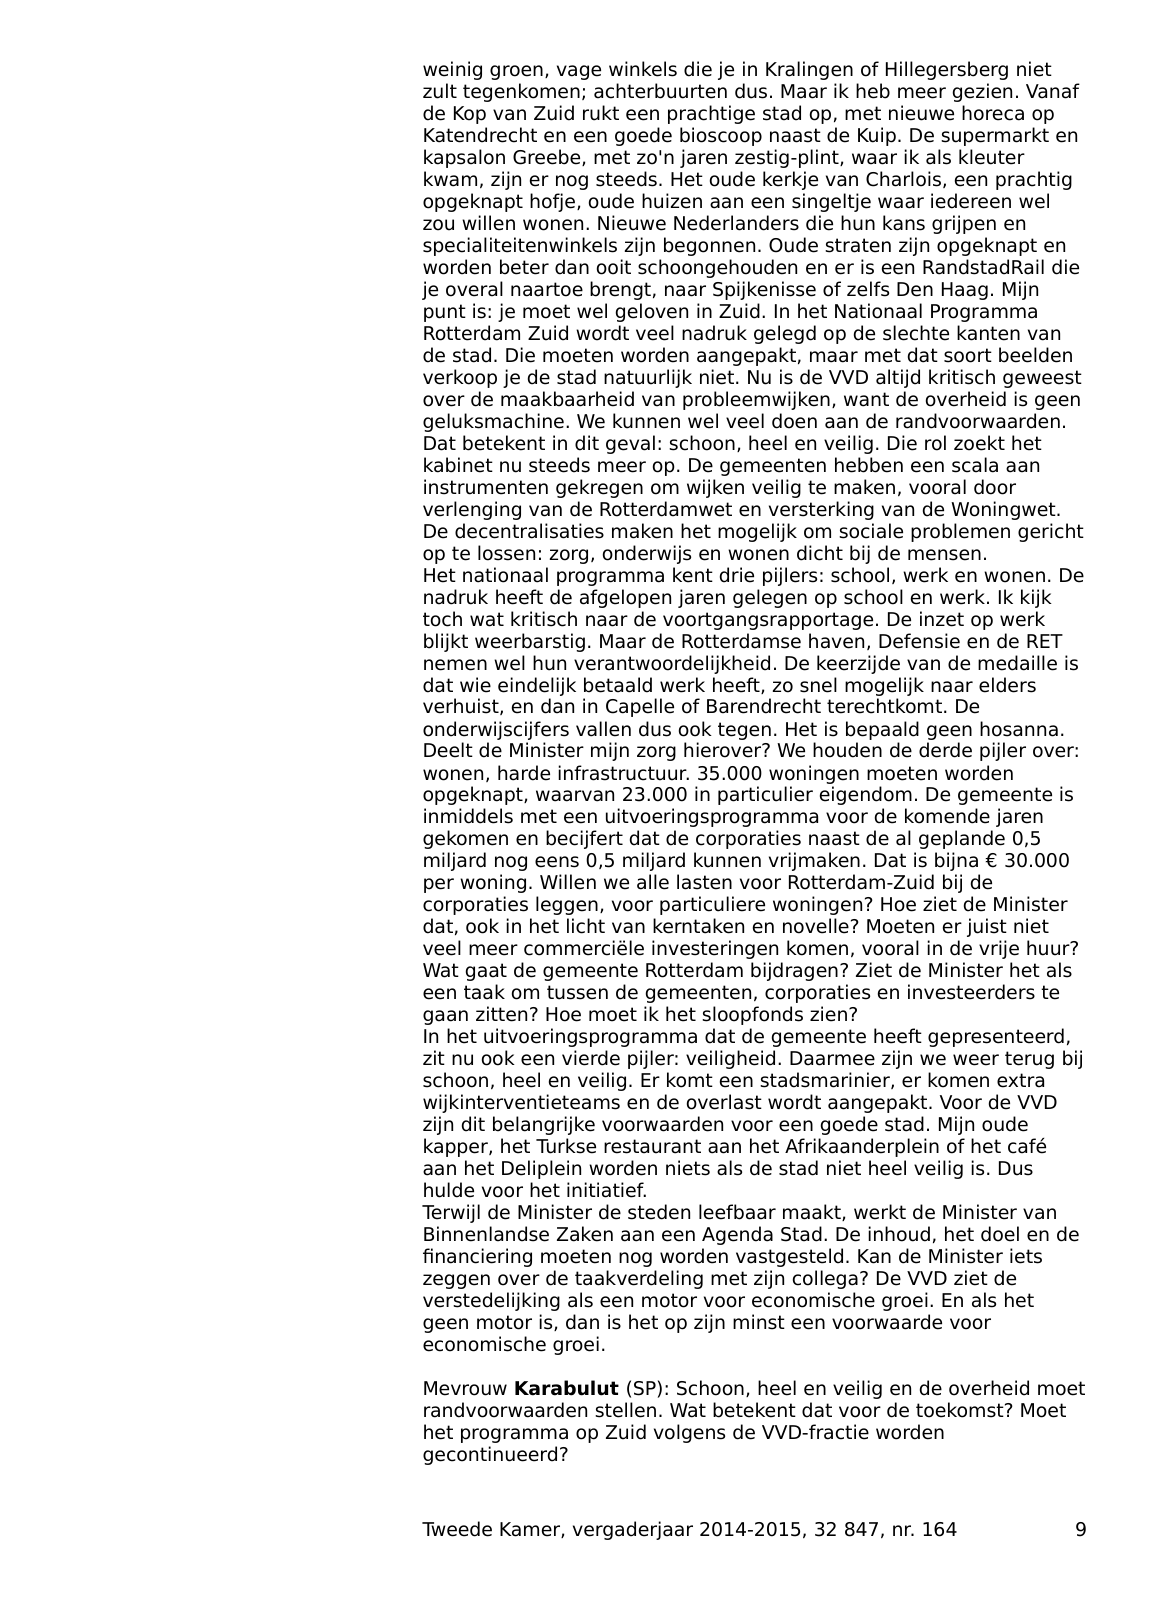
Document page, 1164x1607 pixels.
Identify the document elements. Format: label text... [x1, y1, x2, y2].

text Het nationaal programma kent drie pijlers: school, werk en wonen. De nadruk heeft de afgelopen jaren gelegen op school en werk. Ik kijk toch wat kritisch naar de voortgangsrapportage. De inzet op werk blijkt weerbarstig. Maar de Rotterdamse haven, Defensie en de RET nemen wel hun verantwoordelijkheid. De keerzijde van de medaille is dat wie eindelijk betaald werk heeft, zo snel mogelijk naar elders verhuist, en dan in Capelle of Barendrecht terechtkomt. De onderwijscijfers vallen dus ook tegen. Het is bepaald geen hosanna. Deelt de Minister mijn zorg hierover? We houden de derde pijler over: wonen, harde infrastructuur. 35.000 woningen moeten worden opgeknapt, waarvan 23.000 in particulier eigendom. De gemeente is inmiddels met een uitvoeringsprogramma voor de komende jaren gekomen en becijfert dat de corporaties naast de al geplande 0,5 miljard nog eens 0,5 miljard kunnen vrijmaken. Dat is bijna € 30.000 per woning. Willen we alle lasten voor Rotterdam-Zuid bij de corporaties leggen, voor particuliere woningen? Hoe ziet de Minister dat, ook in het licht van kerntaken en novelle? Moeten er juist niet veel meer commerciële investeringen komen, vooral in de vrije huur? Wat gaat de gemeente Rotterdam bijdragen? Ziet de Minister het als een taak om tussen de gemeenten, corporaties en investeerders te gaan zitten? Hoe moet ik het sloopfonds zien? [422, 564, 1087, 1026]
text Terwijl de Minister de steden leefbaar maakt, werkt de Minister van Binnenlandse Zaken aan een Agenda Stad. De inhoud, het doel en de financiering moeten nog worden vastgesteld. Kan de Minister iets zeggen over de taakverdeling met zijn collega? De VVD ziet de verstedelijking als een motor voor economische groei. En als het geen motor is, dan is het op zijn minst een voorwaarde voor economische groei. [422, 1202, 1087, 1356]
text In het uitvoeringsprogramma dat de gemeente heeft gepresenteerd, zit nu ook een vierde pijler: veiligheid. Daarmee zijn we weer terug bij schoon, heel en veilig. Er komt een stadsmarinier, er komen extra wijkinterventieteams en de overlast wordt aangepakt. Voor de VVD zijn dit belangrijke voorwaarden voor een goede stad. Mijn oude kapper, het Turkse restaurant aan het Afrikaanderplein of het café aan het Deliplein worden niets als de stad niet heel veilig is. Dus hulde voor het initiatief. [422, 1026, 1087, 1202]
text weinig groen, vage winkels die je in Kralingen of Hillegersberg niet zult tegenkomen; achterbuurten dus. Maar ik heb meer gezien. Vanaf de Kop van Zuid rukt een prachtige stad op, met nieuwe horeca op Katendrecht en een goede bioscoop naast de Kuip. De supermarkt en kapsalon Greebe, met zo'n jaren zestig-plint, waar ik als kleuter kwam, zijn er nog steeds. Het oude kerkje van Charlois, een prachtig opgeknapt hofje, oude huizen aan een singeltje waar iedereen wel zou willen wonen. Nieuwe Nederlanders die hun kans grijpen en specialiteitenwinkels zijn begonnen. Oude straten zijn opgeknapt en worden beter dan ooit schoongehouden en er is een RandstadRail die je overal naartoe brengt, naar Spijkenisse of zelfs Den Haag. Mijn punt is: je moet wel geloven in Zuid. In het Nationaal Programma Rotterdam Zuid wordt veel nadruk gelegd op de slechte kanten van de stad. Die moeten worden aangepakt, maar met dat soort beelden verkoop je de stad natuurlijk niet. Nu is de VVD altijd kritisch geweest over de maakbaarheid van probleemwijken, want de overheid is geen geluksmachine. We kunnen wel veel doen aan de randvoorwaarden. Dat betekent in dit geval: schoon, heel en veilig. Die rol zoekt het kabinet nu steeds meer op. De gemeenten hebben een scala aan instrumenten gekregen om wijken veilig te maken, vooral door verlenging van de Rotterdamwet en versterking van de Woningwet. De decentralisaties maken het mogelijk om sociale problemen gericht op te lossen: zorg, onderwijs en wonen dicht bij de mensen. [422, 59, 1087, 564]
text Mevrouw Karabulut (SP): Schoon, heel en veilig en de overheid moet randvoorwaarden stellen. Wat betekent dat voor de toekomst? Moet het programma op Zuid volgens de VVD-fractie worden gecontinueerd? [422, 1378, 1087, 1466]
